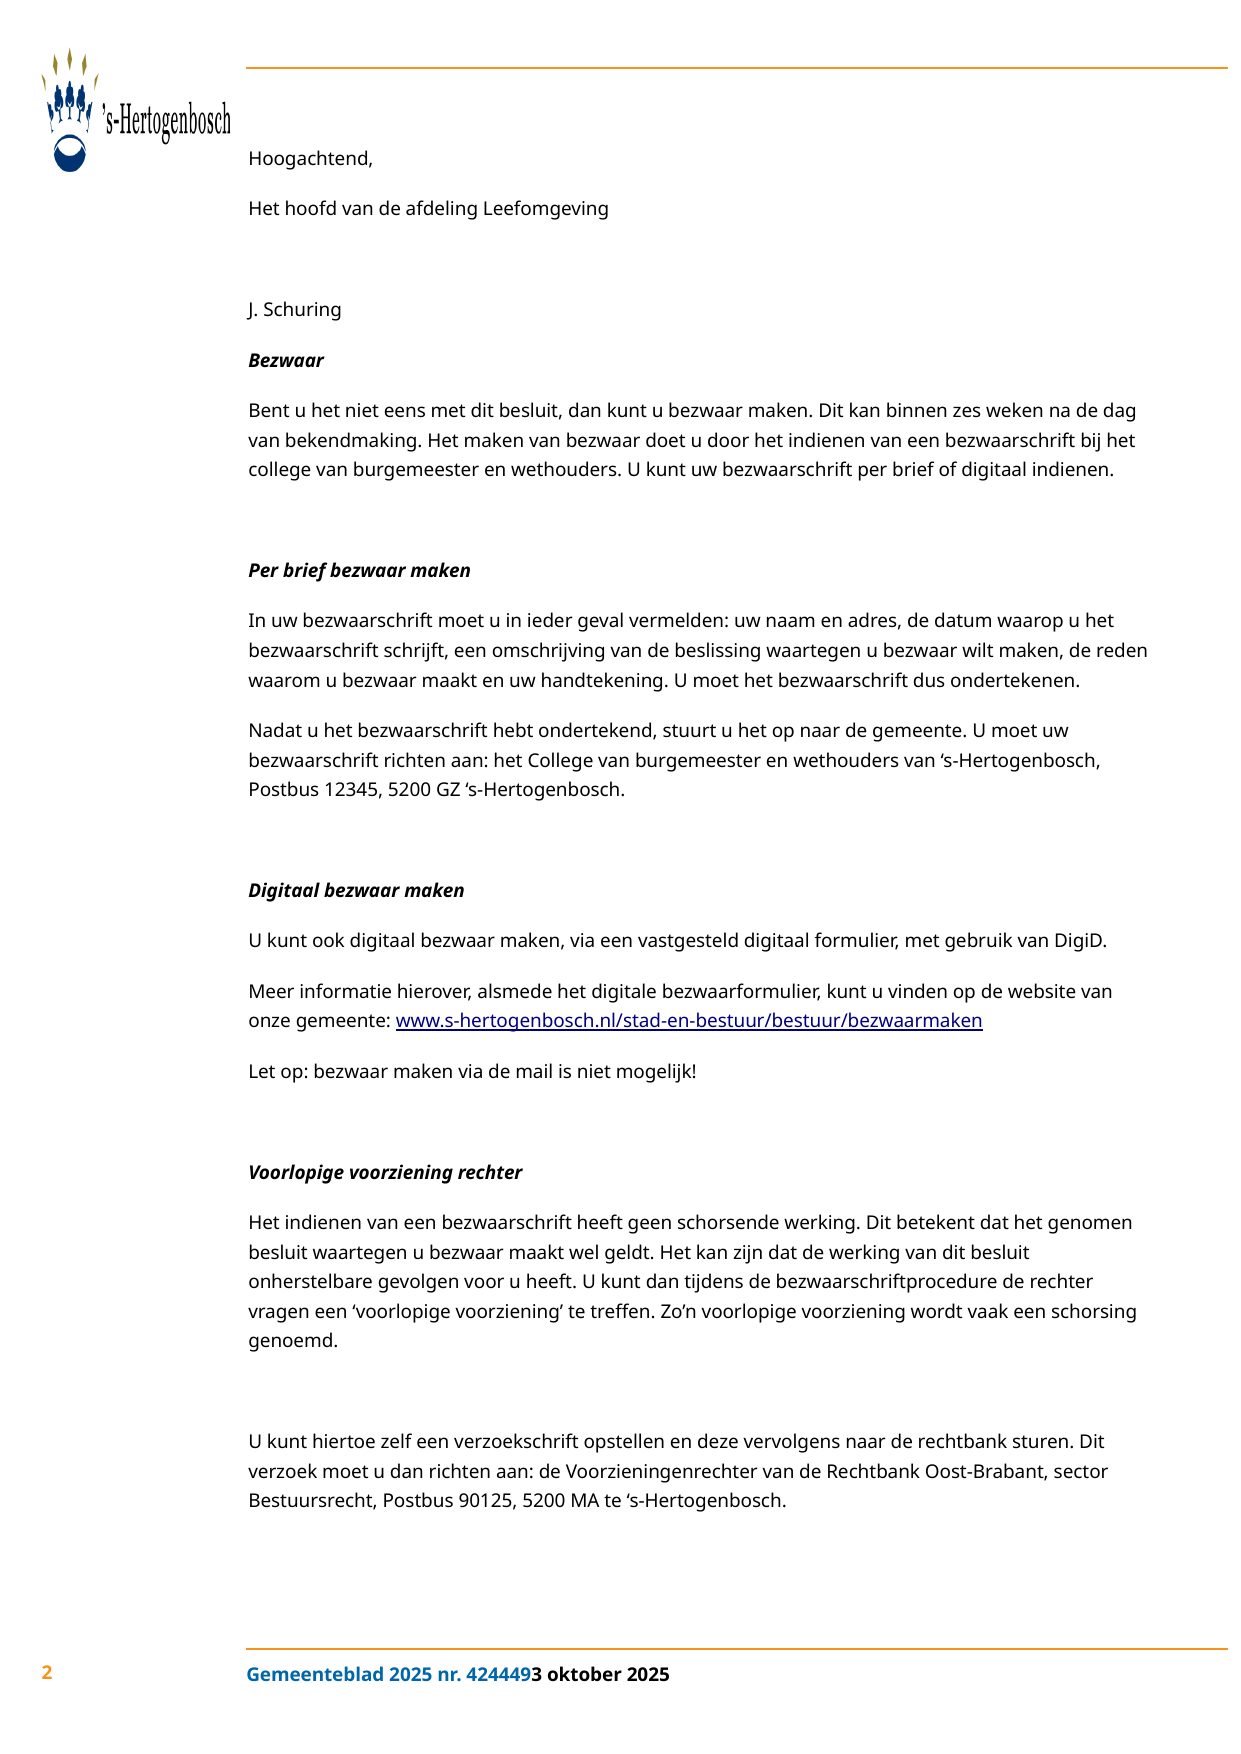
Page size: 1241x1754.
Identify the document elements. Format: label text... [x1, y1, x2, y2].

text Digitaal bezwaar maken [248, 877, 1152, 903]
text U kunt hiertoe zelf een verzoekschrift opstellen en deze vervolgens naar de rechtbank sturen. Dit verzoek moet u dan richten aan: de Voorzieningenrechter van de Rechtbank Oost-Brabant, sector Bestuursrecht, Postbus 90125, 5200 MA te ‘s-Hertogenbosch. [248, 1428, 1152, 1513]
text Hoogachtend, [248, 145, 1152, 171]
picture [41, 47, 231, 172]
text Voorlopige voorziening rechter [248, 1159, 1152, 1185]
text Let op: bezwaar maken via de mail is niet mogelijk! [248, 1058, 1152, 1084]
text In uw bezwaarschrift moet u in ieder geval vermelden: uw naam en adres, de datum waarop u het bezwaarschrift schrijft, een omschrijving van de beslissing waartegen u bezwaar wilt maken, de reden waarom u bezwaar maakt en uw handtekening. U moet het bezwaarschrift dus ondertekenen. [248, 608, 1152, 693]
text Bezwaar [248, 347, 1152, 373]
text Het indienen van een bezwaarschrift heeft geen schorsende werking. Dit betekent dat het genomen besluit waartegen u bezwaar maakt wel geldt. Het kan zijn dat de werking van dit besluit onherstelbare gevolgen voor u heeft. U kunt dan tijdens de bezwaarschriftprocedure de rechter vragen een ‘voorlopige voorziening’ te treffen. Zo’n voorlopige voorziening wordt vaak een schorsing genoemd. [248, 1209, 1152, 1353]
text Bent u het niet eens met dit besluit, dan kunt u bezwaar maken. Dit kan binnen zes weken na de dag van bekendmaking. Het maken van bezwaar doet u door het indienen van een bezwaarschrift bij het college van burgemeester en wethouders. U kunt uw bezwaarschrift per brief of digitaal indienen. [248, 397, 1152, 482]
text Per brief bezwaar maken [248, 557, 1152, 583]
text Meer informatie hierover, alsmede het digitale bezwaarformulier, kunt u vinden op de website van onze gemeente: www.s-hertogenbosch.nl/stad-en-bestuur/bestuur/bezwaarmaken [248, 978, 1152, 1033]
text U kunt ook digitaal bezwaar maken, via een vastgesteld digitaal formulier, met gebruik van DigiD. [248, 928, 1152, 953]
text J. Schuring [248, 296, 1152, 322]
text Het hoofd van de afdeling Leefomgeving [248, 196, 1152, 221]
text Nadat u het bezwaarschrift hebt ondertekend, stuurt u het op naar de gemeente. U moet uw bezwaarschrift richten aan: het College van burgemeester en wethouders van ‘s-Hertogenbosch, Postbus 12345, 5200 GZ ‘s-Hertogenbosch. [248, 717, 1152, 802]
